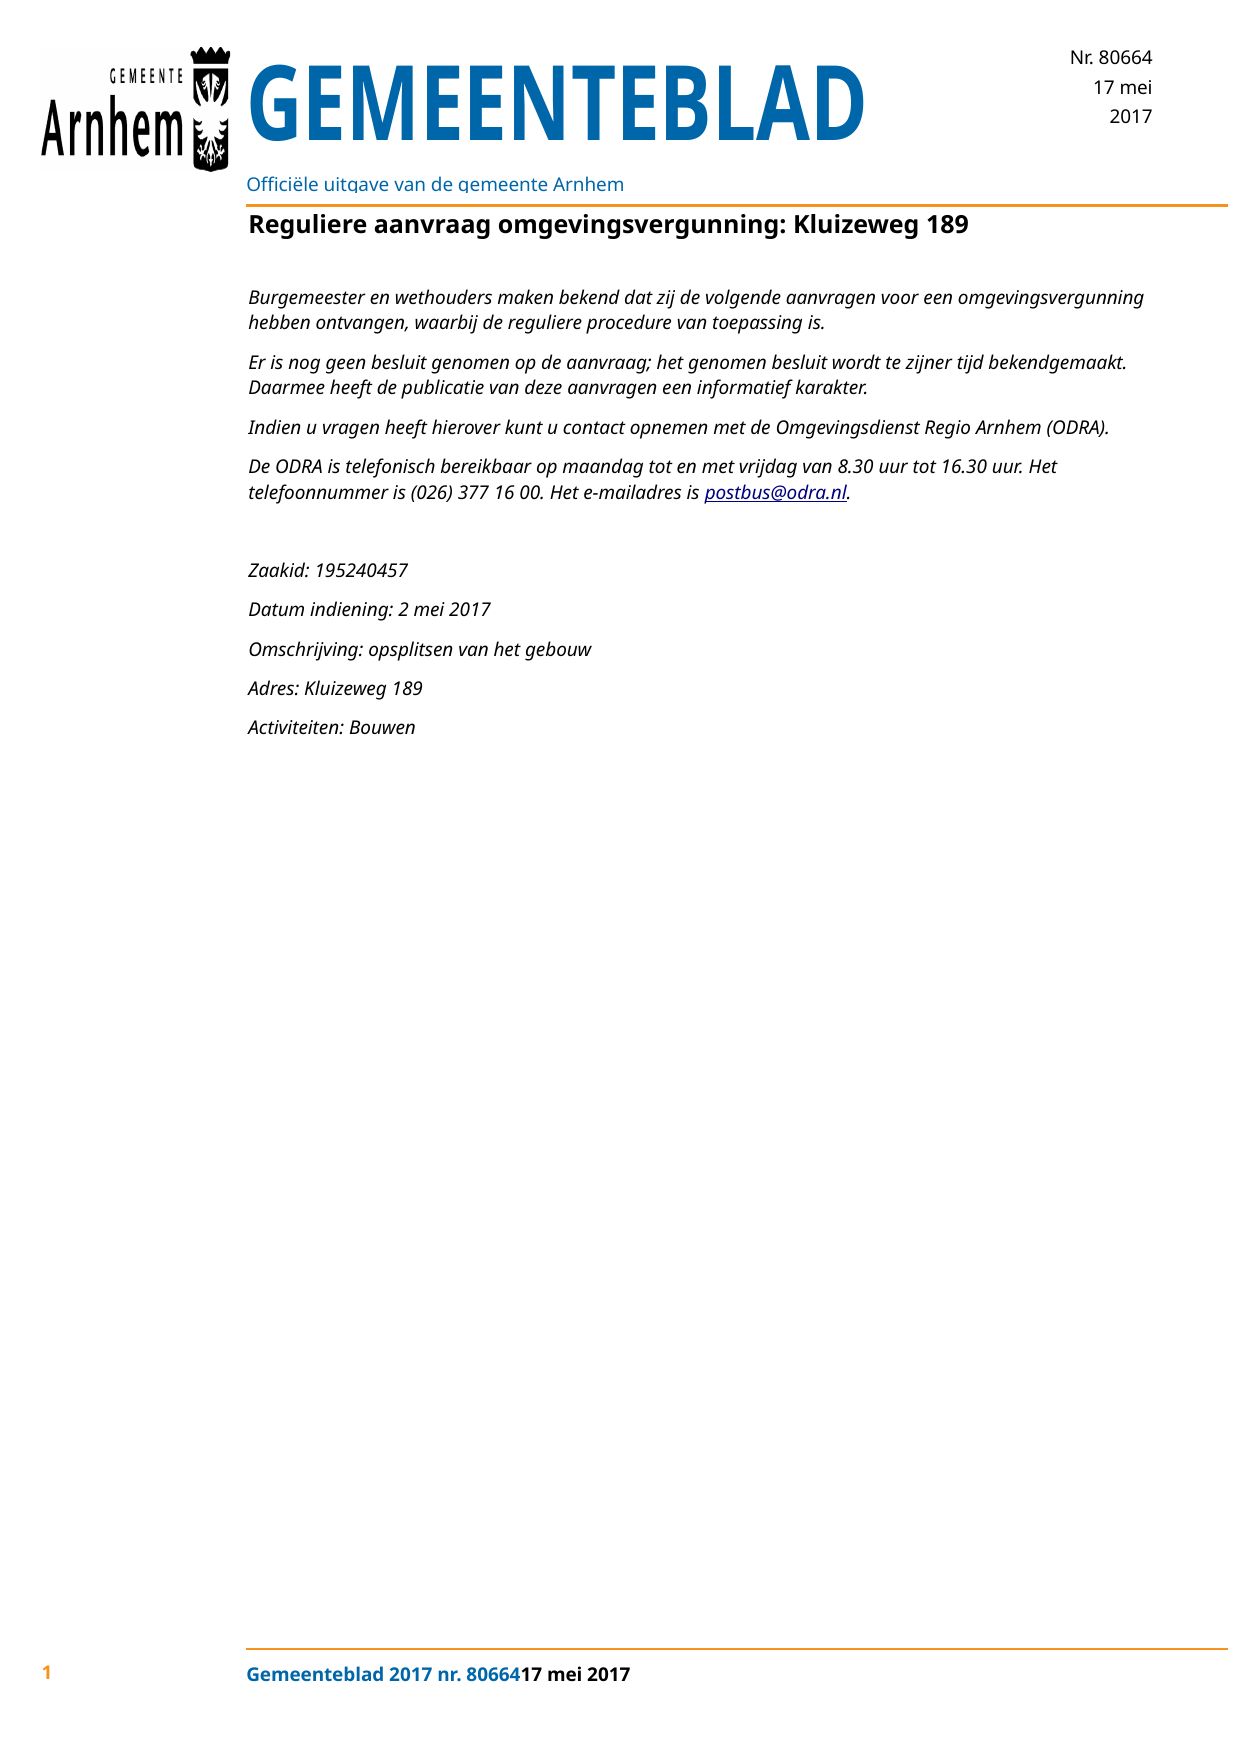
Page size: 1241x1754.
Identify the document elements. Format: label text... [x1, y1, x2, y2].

text Indien u vragen heeft hierover kunt u contact opnemen met de Omgevingsdienst Regio Arnhem (ODRA). [248, 414, 1152, 439]
text De ODRA is telefonisch bereikbaar op maandag tot en met vrijdag van 8.30 uur tot 16.30 uur. Het telefoonnummer is (026) 377 16 00. Het e-mailadres is postbus@odra.nl. [248, 453, 1152, 504]
text Zaakid: 195240457 [248, 557, 1152, 583]
text Omschrijving: opsplitsen van het gebouw [248, 636, 1152, 662]
text Adres: Kluizeweg 189 [248, 675, 1152, 701]
text Activiteiten: Bouwen [248, 714, 1152, 740]
text Datum indiening: 2 mei 2017 [248, 597, 1152, 622]
text Reguliere aanvraag omgevingsvergunning: Kluizeweg 189 [248, 207, 1152, 241]
picture [41, 47, 231, 172]
text Burgemeester en wethouders maken bekend dat zij de volgende aanvragen voor een omgevingsvergunning hebben ontvangen, waarbij de reguliere procedure van toepassing is. [248, 284, 1152, 335]
text Er is nog geen besluit genomen op de aanvraag; het genomen besluit wordt te zijner tijd bekendgemaakt. Daarmee heeft de publicatie van deze aanvragen een informatief karakter. [248, 349, 1152, 400]
